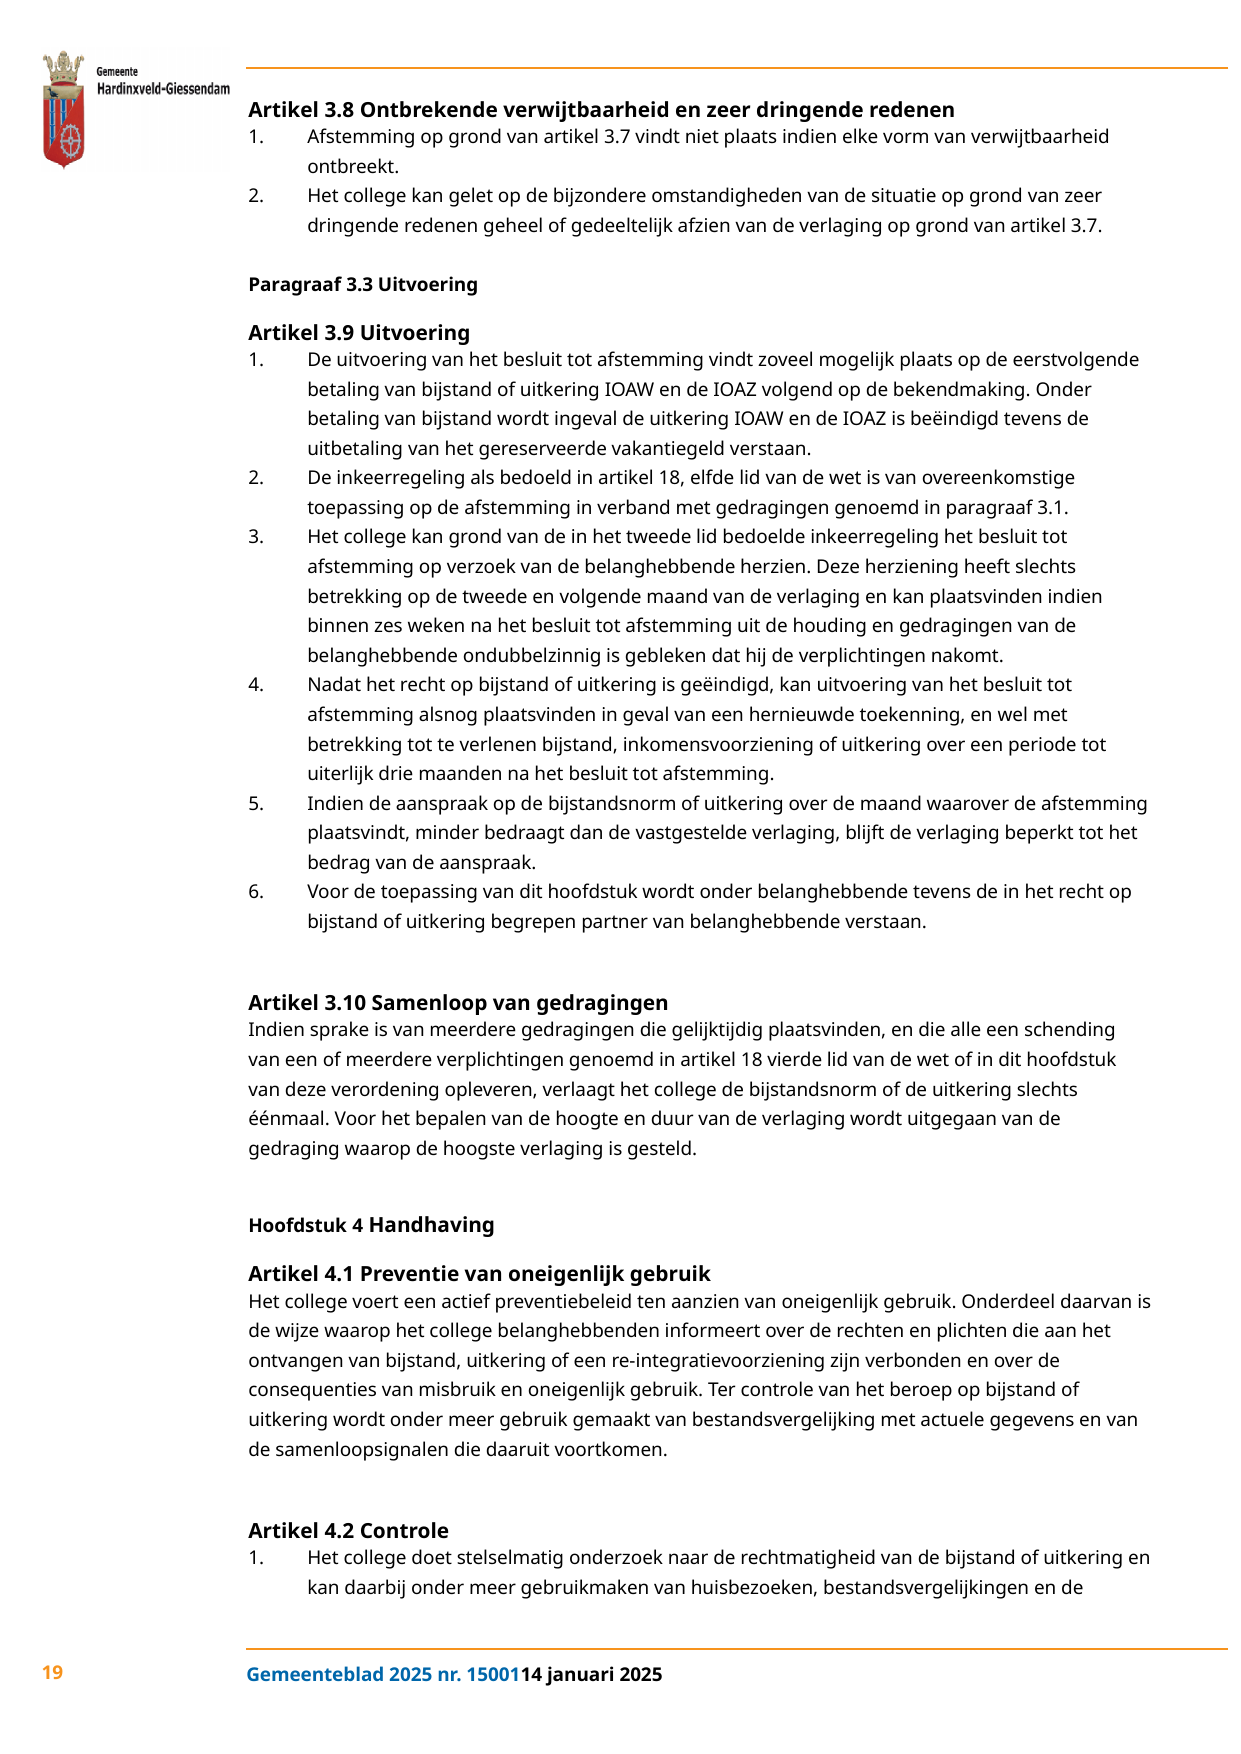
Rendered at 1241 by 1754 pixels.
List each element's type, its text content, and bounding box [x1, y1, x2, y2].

list De inkeerregeling als bedoeld in artikel 18, elfde lid van de wet is van overeenkomstige toepassing op de afstemming in verband met gedragingen genoemd in paragraaf 3.1. [248, 464, 1152, 520]
list Afstemming op grond van artikel 3.7 vindt niet plaats indien elke vorm van verwijtbaarheid ontbreekt. [248, 123, 1152, 178]
text Indien sprake is van meerdere gedragingen die gelijktijdig plaatsvinden, en die alle een schending van een of meerdere verplichtingen genoemd in artikel 18 vierde lid van de wet of in dit hoofdstuk van deze verordening opleveren, verlaagt het college de bijstandsnorm of de uitkering slechts éénmaal. Voor het bepalen van de hoogte en duur van de verlaging wordt uitgegaan van de gedraging waarop de hoogste verlaging is gesteld. [248, 1017, 1152, 1161]
list Het college doet stelselmatig onderzoek naar de rechtmatigheid van de bijstand of uitkering en kan daarbij onder meer gebruikmaken van huisbezoeken, bestandsvergelijkingen en de [248, 1544, 1152, 1599]
text Artikel 3.9 Uitvoering [248, 318, 1152, 346]
list Nadat het recht op bijstand of uitkering is geëindigd, kan uitvoering van het besluit tot afstemming alsnog plaatsvinden in geval van een hernieuwde toekenning, en wel met betrekking tot te verlenen bijstand, inkomensvoorziening of uitkering over een periode tot uiterlijk drie maanden na het besluit tot afstemming. [248, 672, 1152, 786]
text Hoofdstuk 4 Handhaving [248, 1210, 1152, 1239]
text Artikel 4.1 Preventie van oneigenlijk gebruik [248, 1259, 1152, 1288]
list Indien de aanspraak op de bijstandsnorm of uitkering over de maand waarover de afstemming plaatsvindt, minder bedraagt dan de vastgestelde verlaging, blijft de verlaging beperkt tot het bedrag van de aanspraak. [248, 790, 1152, 875]
text Artikel 3.10 Samenloop van gedragingen [248, 988, 1152, 1017]
text Het college voert een actief preventiebeleid ten aanzien van oneigenlijk gebruik. Onderdeel daarvan is de wijze waarop het college belanghebbenden informeert over de rechten en plichten die aan het ontvangen van bijstand, uitkering of een re-integratievoorziening zijn verbonden en over de consequenties van misbruik en oneigenlijk gebruik. Ter controle van het beroep op bijstand of uitkering wordt onder meer gebruik gemaakt van bestandsvergelijking met actuele gegevens en van de samenloopsignalen die daaruit voortkomen. [248, 1288, 1152, 1462]
list Het college kan gelet op de bijzondere omstandigheden van de situatie op grond van zeer dringende redenen geheel of gedeeltelijk afzien van de verlaging op grond van artikel 3.7. [248, 182, 1152, 238]
list Voor de toepassing van dit hoofdstuk wordt onder belanghebbende tevens de in het recht op bijstand of uitkering begrepen partner van belanghebbende verstaan. [248, 879, 1152, 934]
picture [41, 47, 231, 172]
list De uitvoering van het besluit tot afstemming vindt zoveel mogelijk plaats op de eerstvolgende betaling van bijstand of uitkering IOAW en de IOAZ volgend op de bekendmaking. Onder betaling van bijstand wordt ingeval de uitkering IOAW en de IOAZ is beëindigd tevens de uitbetaling van het gereserveerde vakantiegeld verstaan. [248, 346, 1152, 461]
list Het college kan grond van de in het tweede lid bedoelde inkeerregeling het besluit tot afstemming op verzoek van de belanghebbende herzien. Deze herziening heeft slechts betrekking op de tweede en volgende maand van de verlaging en kan plaatsvinden indien binnen zes weken na het besluit tot afstemming uit de houding en gedragingen van de belanghebbende ondubbelzinnig is gebleken dat hij de verplichtingen nakomt. [248, 524, 1152, 668]
text Artikel 3.8 Ontbrekende verwijtbaarheid en zeer dringende redenen [248, 95, 1152, 123]
text Artikel 4.2 Controle [248, 1516, 1152, 1544]
text Paragraaf 3.3 Uitvoering [248, 271, 1152, 297]
